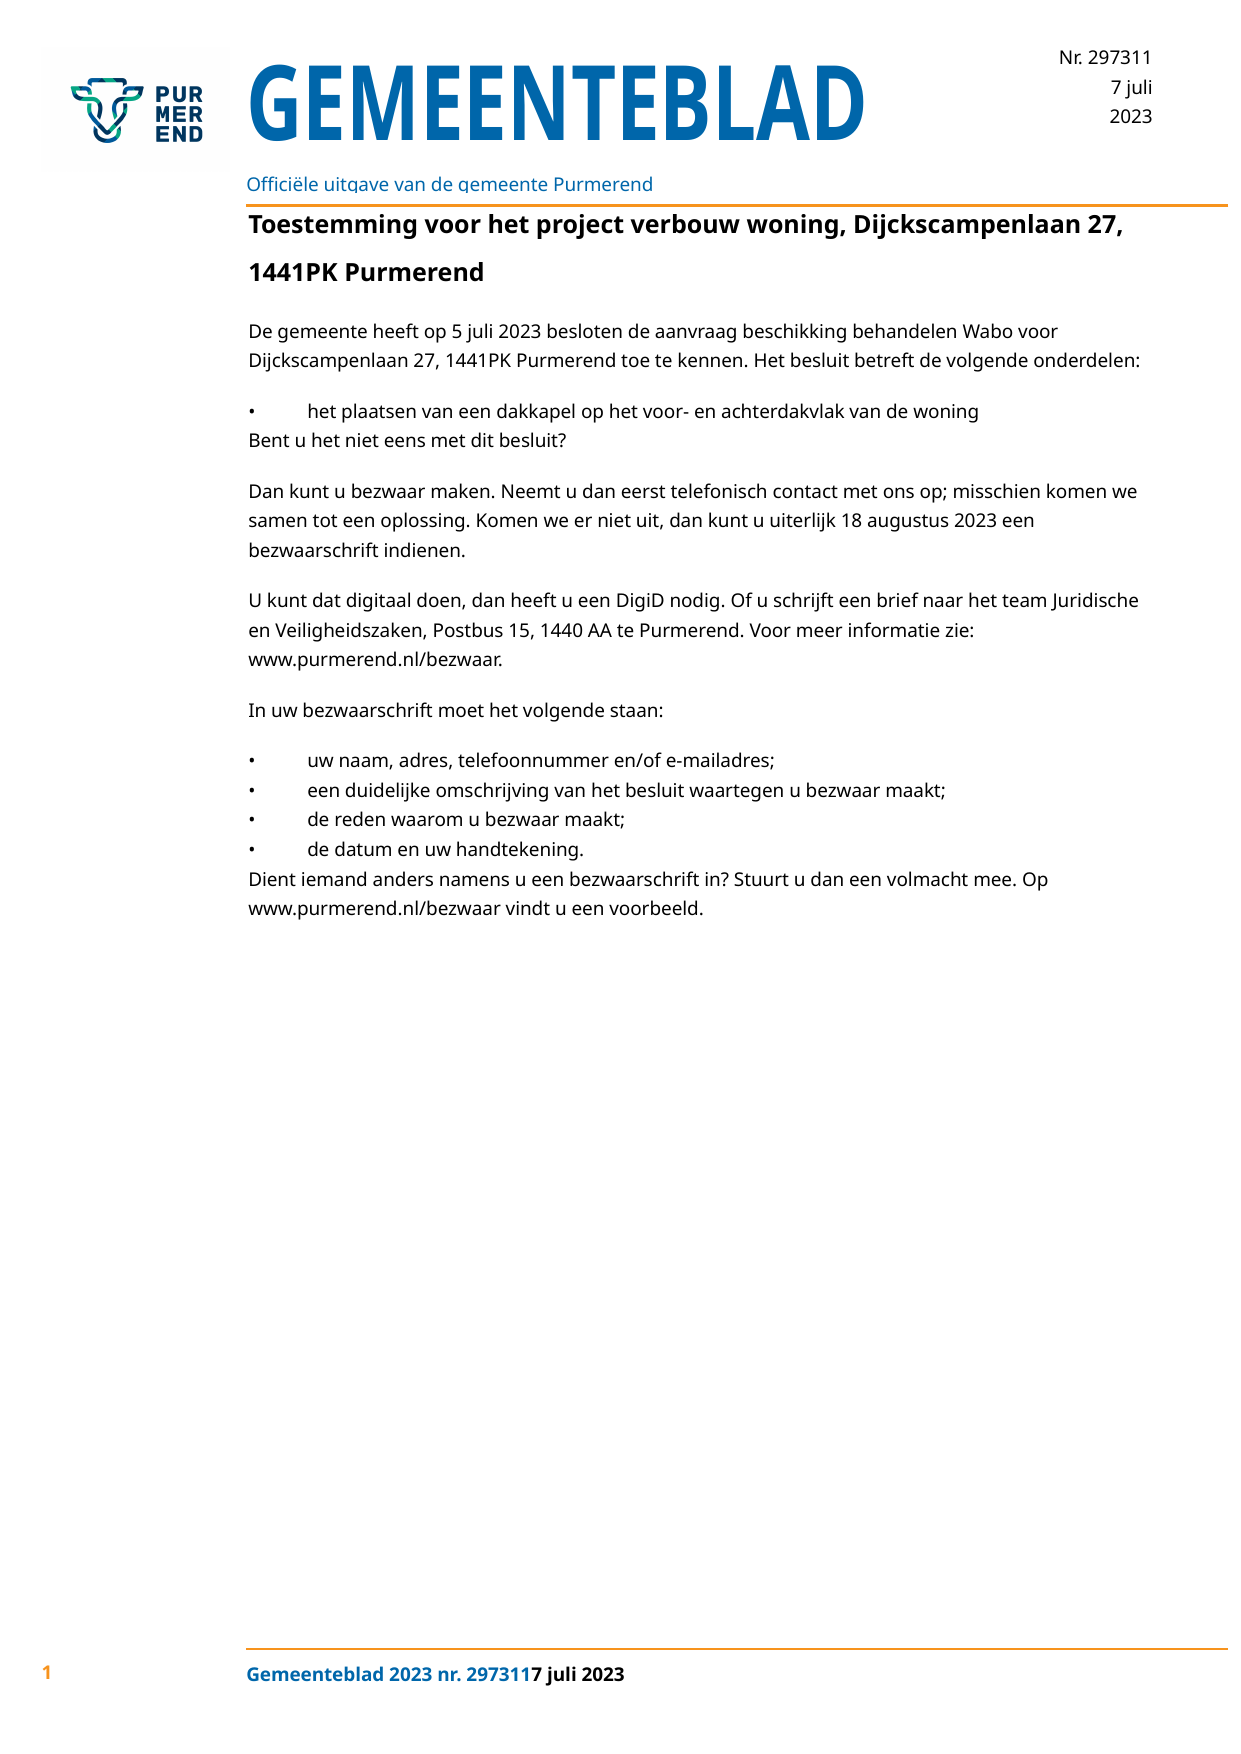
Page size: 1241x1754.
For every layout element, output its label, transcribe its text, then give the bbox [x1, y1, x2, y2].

list de reden waarom u bezwaar maakt; [248, 807, 1152, 832]
text Bent u het niet eens met dit besluit? [248, 427, 1152, 453]
text Dient iemand anders namens u een bezwaarschrift in? Stuurt u dan een volmacht mee. Op www.purmerend.nl/bezwaar vindt u een voorbeeld. [248, 866, 1152, 921]
picture [41, 47, 231, 172]
list een duidelijke omschrijving van het besluit waartegen u bezwaar maakt; [248, 777, 1152, 803]
text In uw bezwaarschrift moet het volgende staan: [248, 697, 1152, 723]
list het plaatsen van een dakkapel op het voor- en achterdakvlak van de woning [248, 398, 1152, 424]
list de datum en uw handtekening. [248, 836, 1152, 862]
text De gemeente heeft op 5 juli 2023 besloten de aanvraag beschikking behandelen Wabo voor Dijckscampenlaan 27, 1441PK Purmerend toe te kennen. Het besluit betreft de volgende onderdelen: [248, 318, 1152, 373]
list uw naam, adres, telefoonnummer en/of e-mailadres; [248, 747, 1152, 773]
text Dan kunt u bezwaar maken. Neemt u dan eerst telefonisch contact met ons op; misschien komen we samen tot een oplossing. Komen we er niet uit, dan kunt u uiterlijk 18 augustus 2023 een bezwaarschrift indienen. [248, 478, 1152, 563]
text U kunt dat digitaal doen, dan heeft u een DigiD nodig. Of u schrijft een brief naar het team Juridische en Veiligheidszaken, Postbus 15, 1440 AA te Purmerend. Voor meer informatie zie: www.purmerend.nl/bezwaar. [248, 587, 1152, 672]
text Toestemming voor het project verbouw woning, Dijckscampenlaan 27, 1441PK Purmerend [248, 207, 1152, 288]
